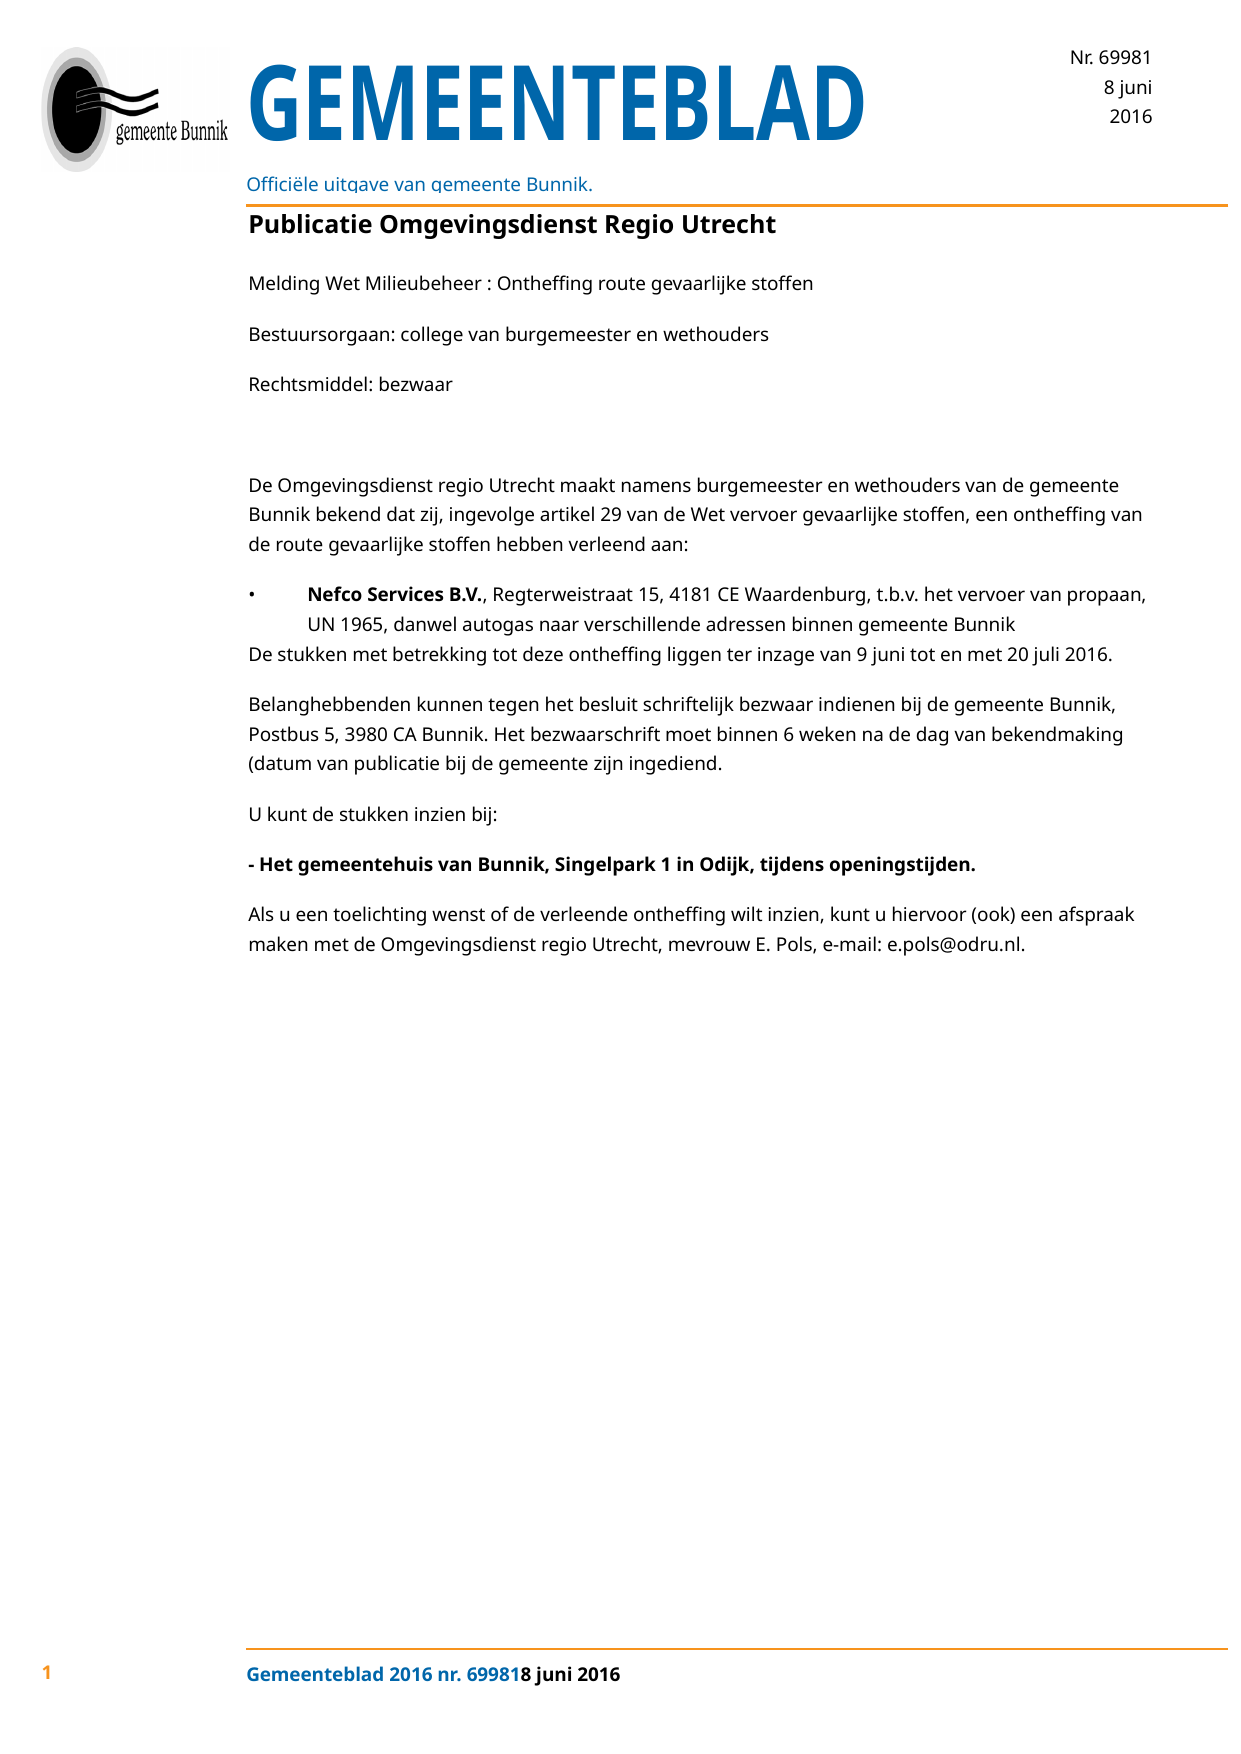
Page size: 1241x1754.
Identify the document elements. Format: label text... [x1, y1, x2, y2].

text Bestuursorgaan: college van burgemeester en wethouders [248, 321, 1152, 346]
text Melding Wet Milieubeheer : Ontheffing route gevaarlijke stoffen [248, 270, 1152, 296]
text Publicatie Omgevingsdienst Regio Utrecht [248, 207, 1152, 241]
text De stukken met betrekking tot deze ontheffing liggen ter inzage van 9 juni tot en met 20 juli 2016. [248, 641, 1152, 666]
text Als u een toelichting wenst of de verleende ontheffing wilt inzien, kunt u hiervoor (ook) een afspraak maken met de Omgevingsdienst regio Utrecht, mevrouw E. Pols, e-mail: e.pols@odru.nl. [248, 902, 1152, 957]
picture [41, 47, 231, 172]
text Rechtsmiddel: bezwaar [248, 371, 1152, 397]
list Nefco Services B.V., Regterweistraat 15, 4181 CE Waardenburg, t.b.v. het vervoer van propaan, UN 1965, danwel autogas naar verschillende adressen binnen gemeente Bunnik [248, 582, 1152, 637]
text - Het gemeentehuis van Bunnik, Singelpark 1 in Odijk, tijdens openingstijden. [248, 851, 1152, 877]
text De Omgevingsdienst regio Utrecht maakt namens burgemeester en wethouders van de gemeente Bunnik bekend dat zij, ingevolge artikel 29 van de Wet vervoer gevaarlijke stoffen, een ontheffing van de route gevaarlijke stoffen hebben verleend aan: [248, 472, 1152, 557]
text Belanghebbenden kunnen tegen het besluit schriftelijk bezwaar indienen bij de gemeente Bunnik, Postbus 5, 3980 CA Bunnik. Het bezwaarschrift moet binnen 6 weken na de dag van bekendmaking (datum van publicatie bij de gemeente zijn ingediend. [248, 691, 1152, 776]
text U kunt de stukken inzien bij: [248, 801, 1152, 826]
